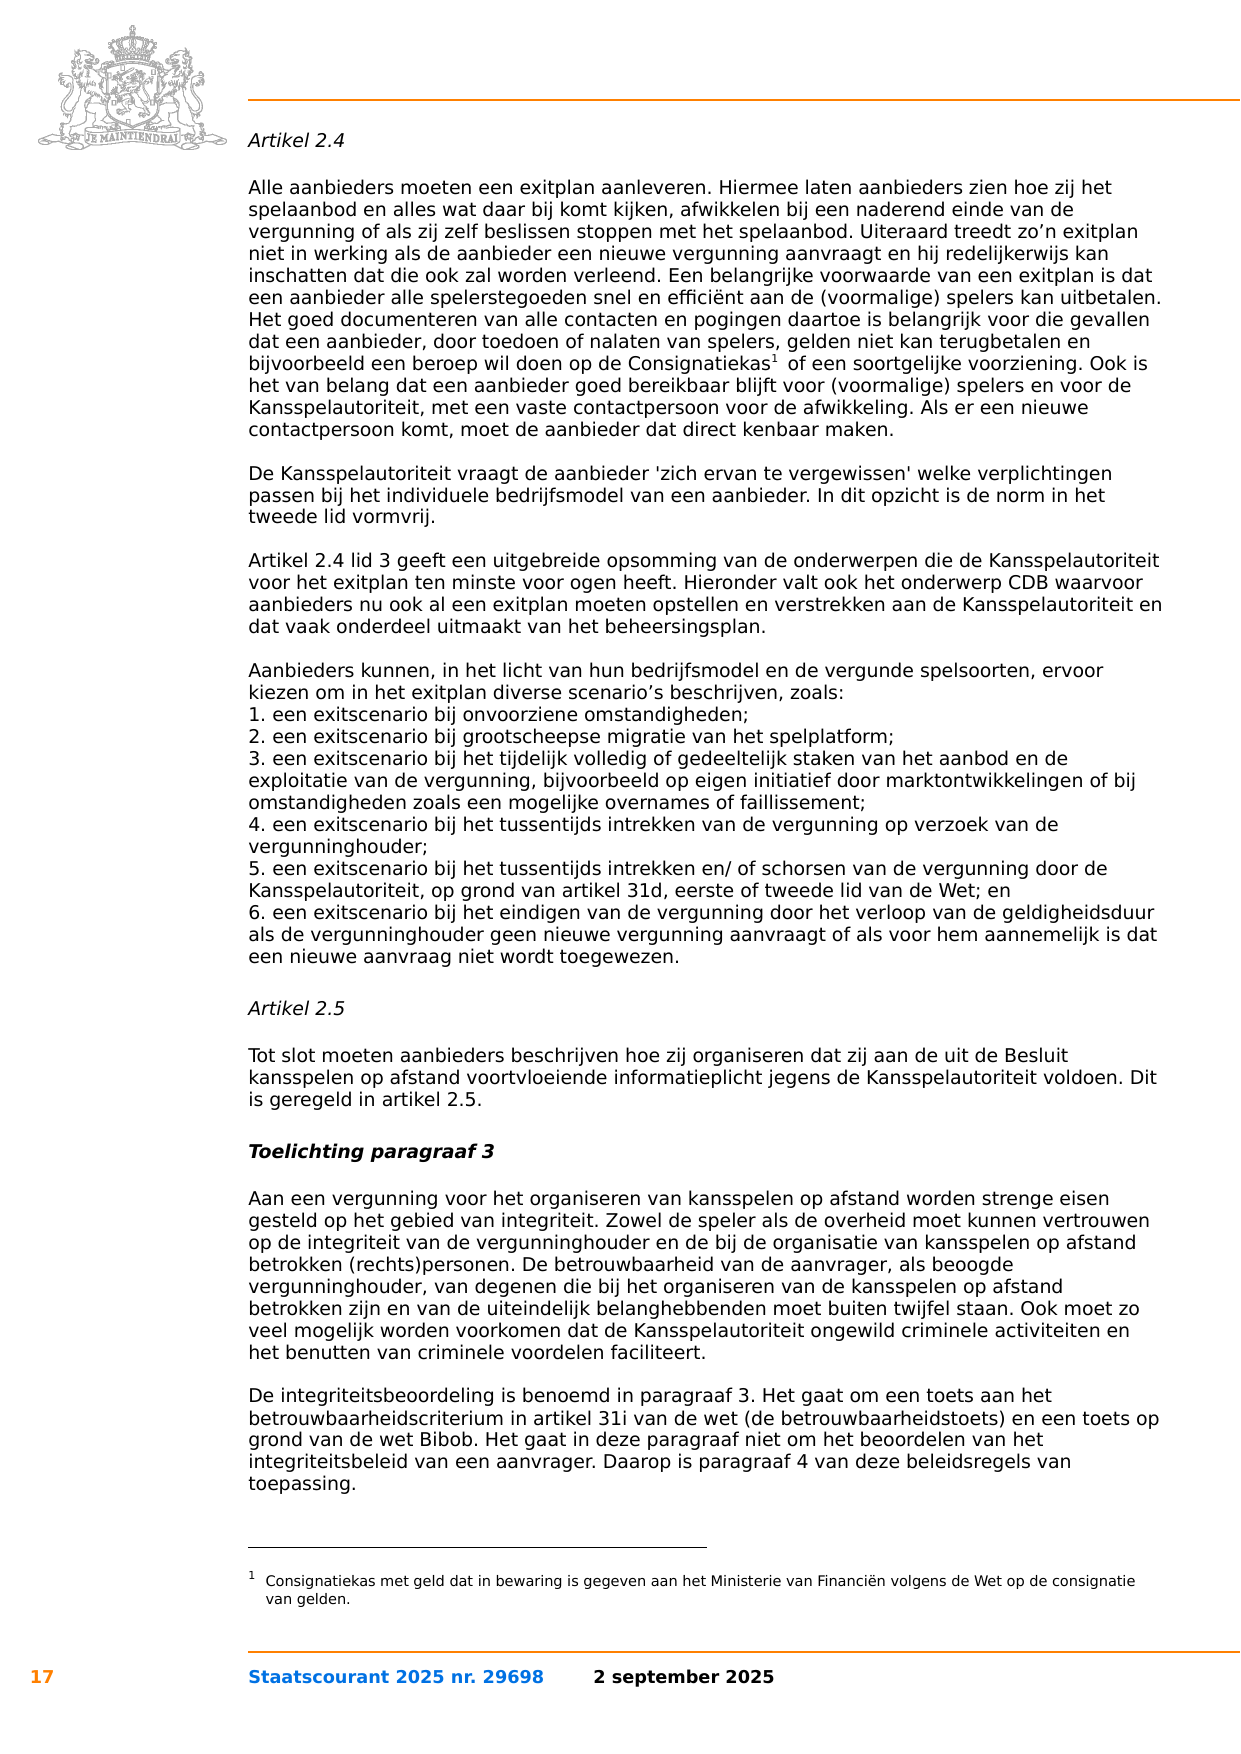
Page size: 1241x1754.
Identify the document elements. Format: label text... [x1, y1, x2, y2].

picture [38, 25, 227, 150]
text Tot slot moeten aanbieders beschrijven hoe zij organiseren dat zij aan de uit de Besluit kansspelen op afstand voortvloeiende informatieplicht jegens de Kansspelautoriteit voldoen. Dit is geregeld in artikel 2.5. [248, 1045, 1163, 1111]
text Artikel 2.4 lid 3 geeft een uitgebreide opsomming van de onderwerpen die de Kansspelautoriteit voor het exitplan ten minste voor ogen heeft. Hieronder valt ook het onderwerp CDB waarvoor aanbieders nu ook al een exitplan moeten opstellen en verstrekken aan de Kansspelautoriteit en dat vaak onderdeel uitmaakt van het beheersingsplan. [248, 550, 1163, 638]
text Aan een vergunning voor het organiseren van kansspelen op afstand worden strenge eisen gesteld op het gebied van integriteit. Zowel de speler als de overheid moet kunnen vertrouwen op de integriteit van de vergunninghouder en de bij de organisatie van kansspelen op afstand betrokken (rechts)personen. De betrouwbaarheid van de aanvrager, als beoogde vergunninghouder, van degenen die bij het organiseren van de kansspelen op afstand betrokken zijn en van de uiteindelijk belanghebbenden moet buiten twijfel staan. Ook moet zo veel mogelijk worden voorkomen dat de Kansspelautoriteit ongewild criminele activiteiten en het benutten van criminele voordelen faciliteert. [248, 1188, 1163, 1363]
subtitle Artikel 2.4 [248, 130, 1163, 152]
text Aanbieders kunnen, in het licht van hun bedrijfsmodel en de vergunde spelsoorten, ervoor kiezen om in het exitplan diverse scenario’s beschrijven, zoals: [248, 660, 1163, 704]
text De integriteitsbeoordeling is benoemd in paragraaf 3. Het gaat om een toets aan het betrouwbaarheidscriterium in artikel 31i van de wet (de betrouwbaarheidstoets) en een toets op grond van de wet Bibob. Het gaat in deze paragraaf niet om het beoordelen van het integriteitsbeleid van een aanvrager. Daarop is paragraaf 4 van deze beleidsregels van toepassing. [248, 1385, 1163, 1495]
text 5. een exitscenario bij het tussentijds intrekken en/ of schorsen van de vergunning door de Kansspelautoriteit, op grond van artikel 31d, eerste of tweede lid van de Wet; en [248, 858, 1163, 902]
subtitle Toelichting paragraaf 3 [248, 1141, 1163, 1163]
subtitle Artikel 2.5 [248, 998, 1163, 1020]
text 4. een exitscenario bij het tussentijds intrekken van de vergunning op verzoek van de vergunninghouder; [248, 814, 1163, 858]
text 3. een exitscenario bij het tijdelijk volledig of gedeeltelijk staken van het aanbod en de exploitatie van de vergunning, bijvoorbeeld op eigen initiatief door marktontwikkelingen of bij omstandigheden zoals een mogelijke overnames of faillissement; [248, 748, 1163, 814]
text Consignatiekas met geld dat in bewaring is gegeven aan het Ministerie van Financiën volgens de Wet op de consignatie van gelden. [248, 1569, 1163, 1608]
text Alle aanbieders moeten een exitplan aanleveren. Hiermee laten aanbieders zien hoe zij het spelaanbod en alles wat daar bij komt kijken, afwikkelen bij een naderend einde van de vergunning of als zij zelf beslissen stoppen met het spelaanbod. Uiteraard treedt zo’n exitplan niet in werking als de aanbieder een nieuwe vergunning aanvraagt en hij redelijkerwijs kan inschatten dat die ook zal worden verleend. Een belangrijke voorwaarde van een exitplan is dat een aanbieder alle spelerstegoeden snel en efficiënt aan de (voormalige) spelers kan uitbetalen. Het goed documenteren van alle contacten en pogingen daartoe is belangrijk voor die gevallen dat een aanbieder, door toedoen of nalaten van spelers, gelden niet kan terugbetalen en bijvoorbeeld een beroep wil doen op de Consignatiekas of een soortgelijke voorziening. Ook is het van belang dat een aanbieder goed bereikbaar blijft voor (voormalige) spelers en voor de Kansspelautoriteit, met een vaste contactpersoon voor de afwikkeling. Als er een nieuwe contactpersoon komt, moet de aanbieder dat direct kenbaar maken. [248, 177, 1163, 441]
text 2. een exitscenario bij grootscheepse migratie van het spelplatform; [248, 726, 1163, 748]
text De Kansspelautoriteit vraagt de aanbieder 'zich ervan te vergewissen' welke verplichtingen passen bij het individuele bedrijfsmodel van een aanbieder. In dit opzicht is de norm in het tweede lid vormvrij. [248, 462, 1163, 528]
text 1. een exitscenario bij onvoorziene omstandigheden; [248, 704, 1163, 726]
text 6. een exitscenario bij het eindigen van de vergunning door het verloop van de geldigheidsduur als de vergunninghouder geen nieuwe vergunning aanvraagt of als voor hem aannemelijk is dat een nieuwe aanvraag niet wordt toegewezen. [248, 902, 1163, 968]
